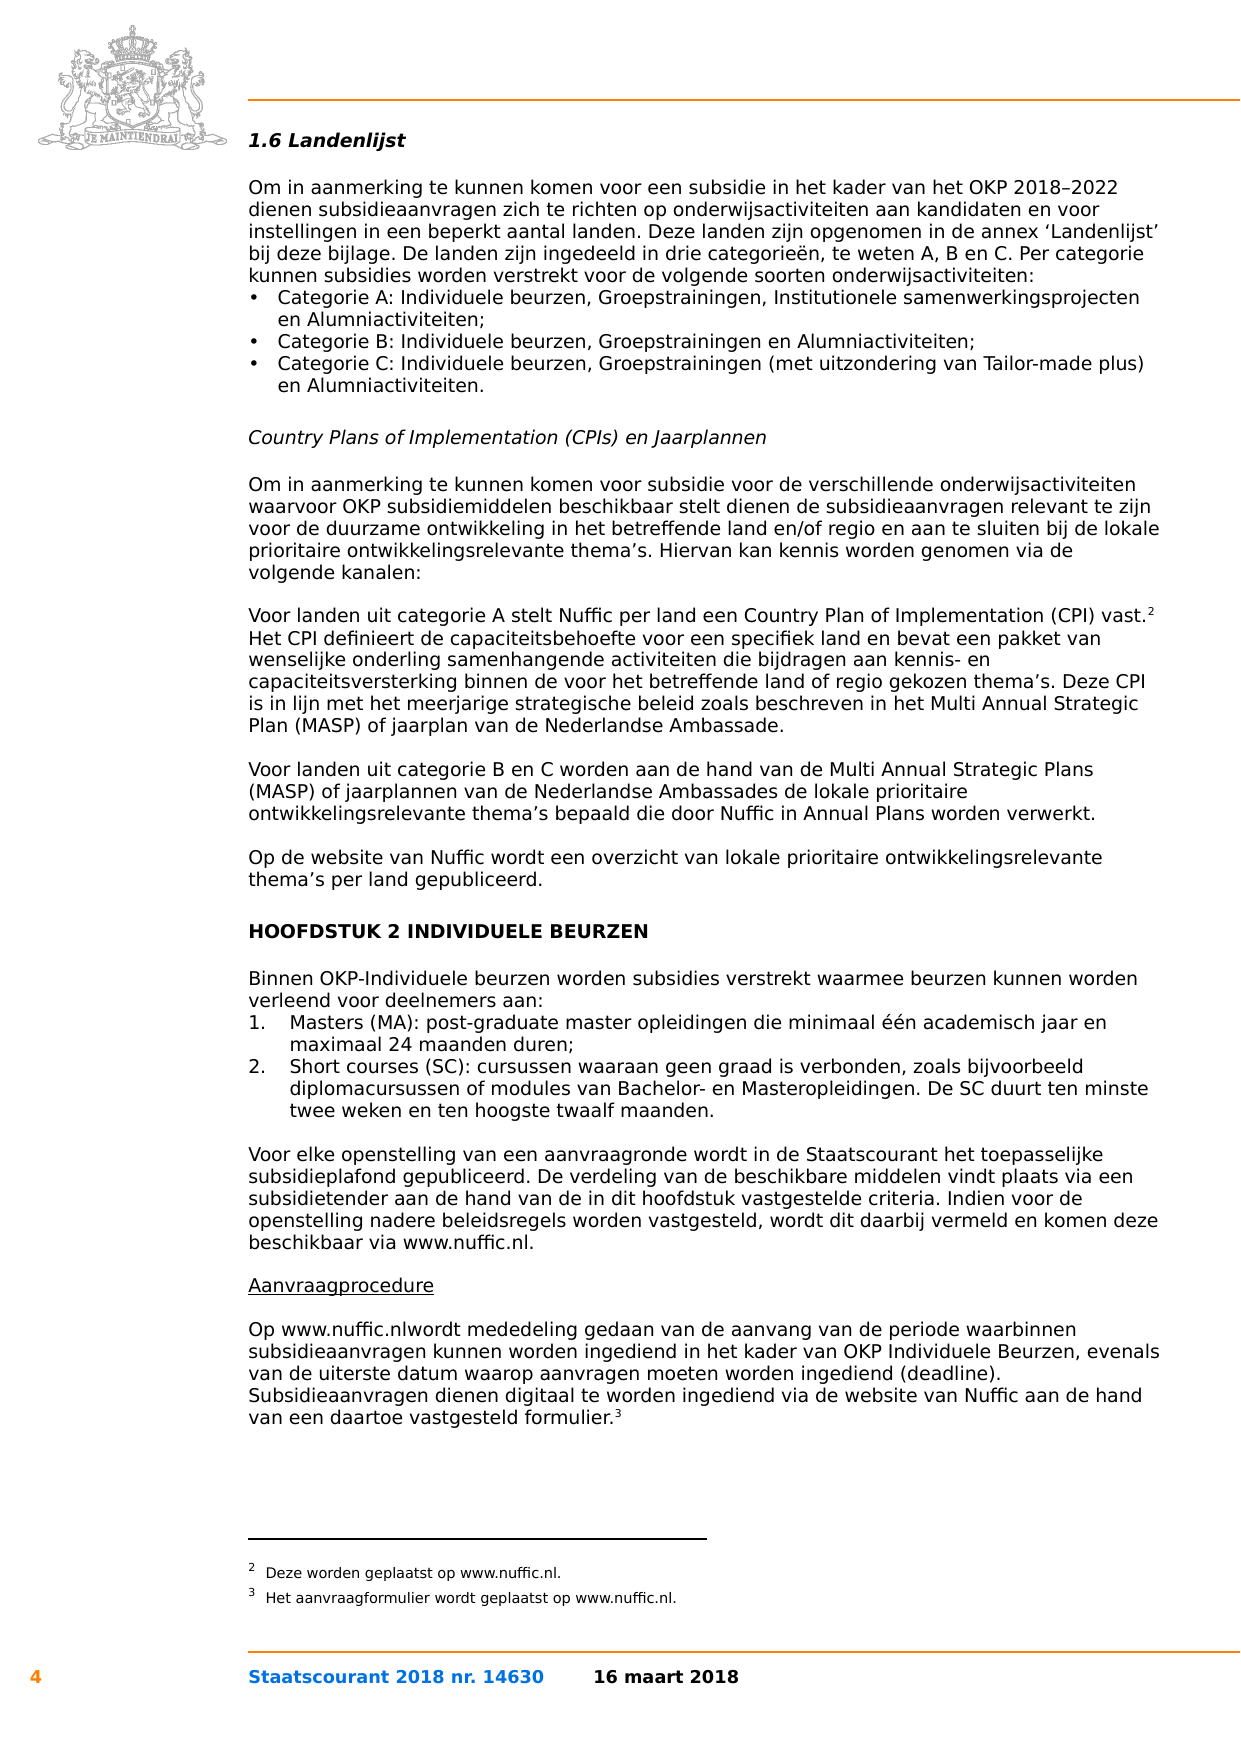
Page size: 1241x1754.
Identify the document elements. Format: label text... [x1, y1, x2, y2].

picture [38, 25, 227, 150]
text Voor landen uit categorie A stelt Nuffic per land een Country Plan of Implementation (CPI) vast. Het CPI definieert de capaciteitsbehoefte voor een specifiek land en bevat een pakket van wenselijke onderling samenhangende activiteiten die bijdragen aan kennis- en capaciteitsversterking binnen de voor het betreffende land of regio gekozen thema’s. Deze CPI is in lijn met het meerjarige strategische beleid zoals beschreven in het Multi Annual Strategic Plan (MASP) of jaarplan van de Nederlandse Ambassade. [248, 605, 1163, 737]
subtitle HOOFDSTUK 2 INDIVIDUELE BEURZEN [248, 921, 1163, 943]
text 2. Short courses (SC): cursussen waaraan geen graad is verbonden, zoals bijvoorbeeld diplomacursussen of modules van Bachelor- en Masteropleidingen. De SC duurt ten minste twee weken en ten hoogste twaalf maanden. [248, 1056, 1163, 1122]
text • Categorie A: Individuele beurzen, Groepstrainingen, Institutionele samenwerkingsprojecten en Alumniactiviteiten; [248, 287, 1163, 331]
text Voor elke openstelling van een aanvraagronde wordt in de Staatscourant het toepasselijke subsidieplafond gepubliceerd. De verdeling van de beschikbare middelen vindt plaats via een subsidietender aan de hand van de in dit hoofdstuk vastgestelde criteria. Indien voor de openstelling nadere beleidsregels worden vastgesteld, wordt dit daarbij vermeld en komen deze beschikbaar via www.nuffic.nl. [248, 1144, 1163, 1253]
text • Categorie B: Individuele beurzen, Groepstrainingen en Alumniactiviteiten; [248, 331, 1163, 353]
text Binnen OKP-Individuele beurzen worden subsidies verstrekt waarmee beurzen kunnen worden verleend voor deelnemers aan: [248, 968, 1163, 1012]
text Voor landen uit categorie B en C worden aan de hand van de Multi Annual Strategic Plans (MASP) of jaarplannen van de Nederlandse Ambassades de lokale prioritaire ontwikkelingsrelevante thema’s bepaald die door Nuffic in Annual Plans worden verwerkt. [248, 759, 1163, 825]
subtitle Aanvraagprocedure [248, 1275, 1163, 1297]
subtitle Country Plans of Implementation (CPIs) en Jaarplannen [248, 427, 1163, 449]
text 1. Masters (MA): post-graduate master opleidingen die minimaal één academisch jaar en maximaal 24 maanden duren; [248, 1012, 1163, 1056]
subtitle 1.6 Landenlijst [248, 130, 1163, 152]
text Om in aanmerking te kunnen komen voor subsidie voor de verschillende onderwijsactiviteiten waarvoor OKP subsidiemiddelen beschikbaar stelt dienen de subsidieaanvragen relevant te zijn voor de duurzame ontwikkeling in het betreffende land en/of regio en aan te sluiten bij de lokale prioritaire ontwikkelingsrelevante thema’s. Hiervan kan kennis worden genomen via de volgende kanalen: [248, 474, 1163, 583]
text • Categorie C: Individuele beurzen, Groepstrainingen (met uitzondering van Tailor-made plus) en Alumniactiviteiten. [248, 353, 1163, 397]
text Op www.nuffic.nlwordt mededeling gedaan van de aanvang van de periode waarbinnen subsidieaanvragen kunnen worden ingediend in het kader van OKP Individuele Beurzen, evenals van de uiterste datum waarop aanvragen moeten worden ingediend (deadline). Subsidieaanvragen dienen digitaal te worden ingediend via de website van Nuffic aan de hand van een daartoe vastgesteld formulier. [248, 1319, 1163, 1429]
text Deze worden geplaatst op www.nuffic.nl. [248, 1561, 1163, 1583]
text Het aanvraagformulier wordt geplaatst op www.nuffic.nl. [248, 1586, 1163, 1608]
text Om in aanmerking te kunnen komen voor een subsidie in het kader van het OKP 2018–2022 dienen subsidieaanvragen zich te richten op onderwijsactiviteiten aan kandidaten en voor instellingen in een beperkt aantal landen. Deze landen zijn opgenomen in de annex ‘Landenlijst’ bij deze bijlage. De landen zijn ingedeeld in drie categorieën, te weten A, B en C. Per categorie kunnen subsidies worden verstrekt voor de volgende soorten onderwijsactiviteiten: [248, 177, 1163, 287]
text Op de website van Nuffic wordt een overzicht van lokale prioritaire ontwikkelingsrelevante thema’s per land gepubliceerd. [248, 847, 1163, 891]
